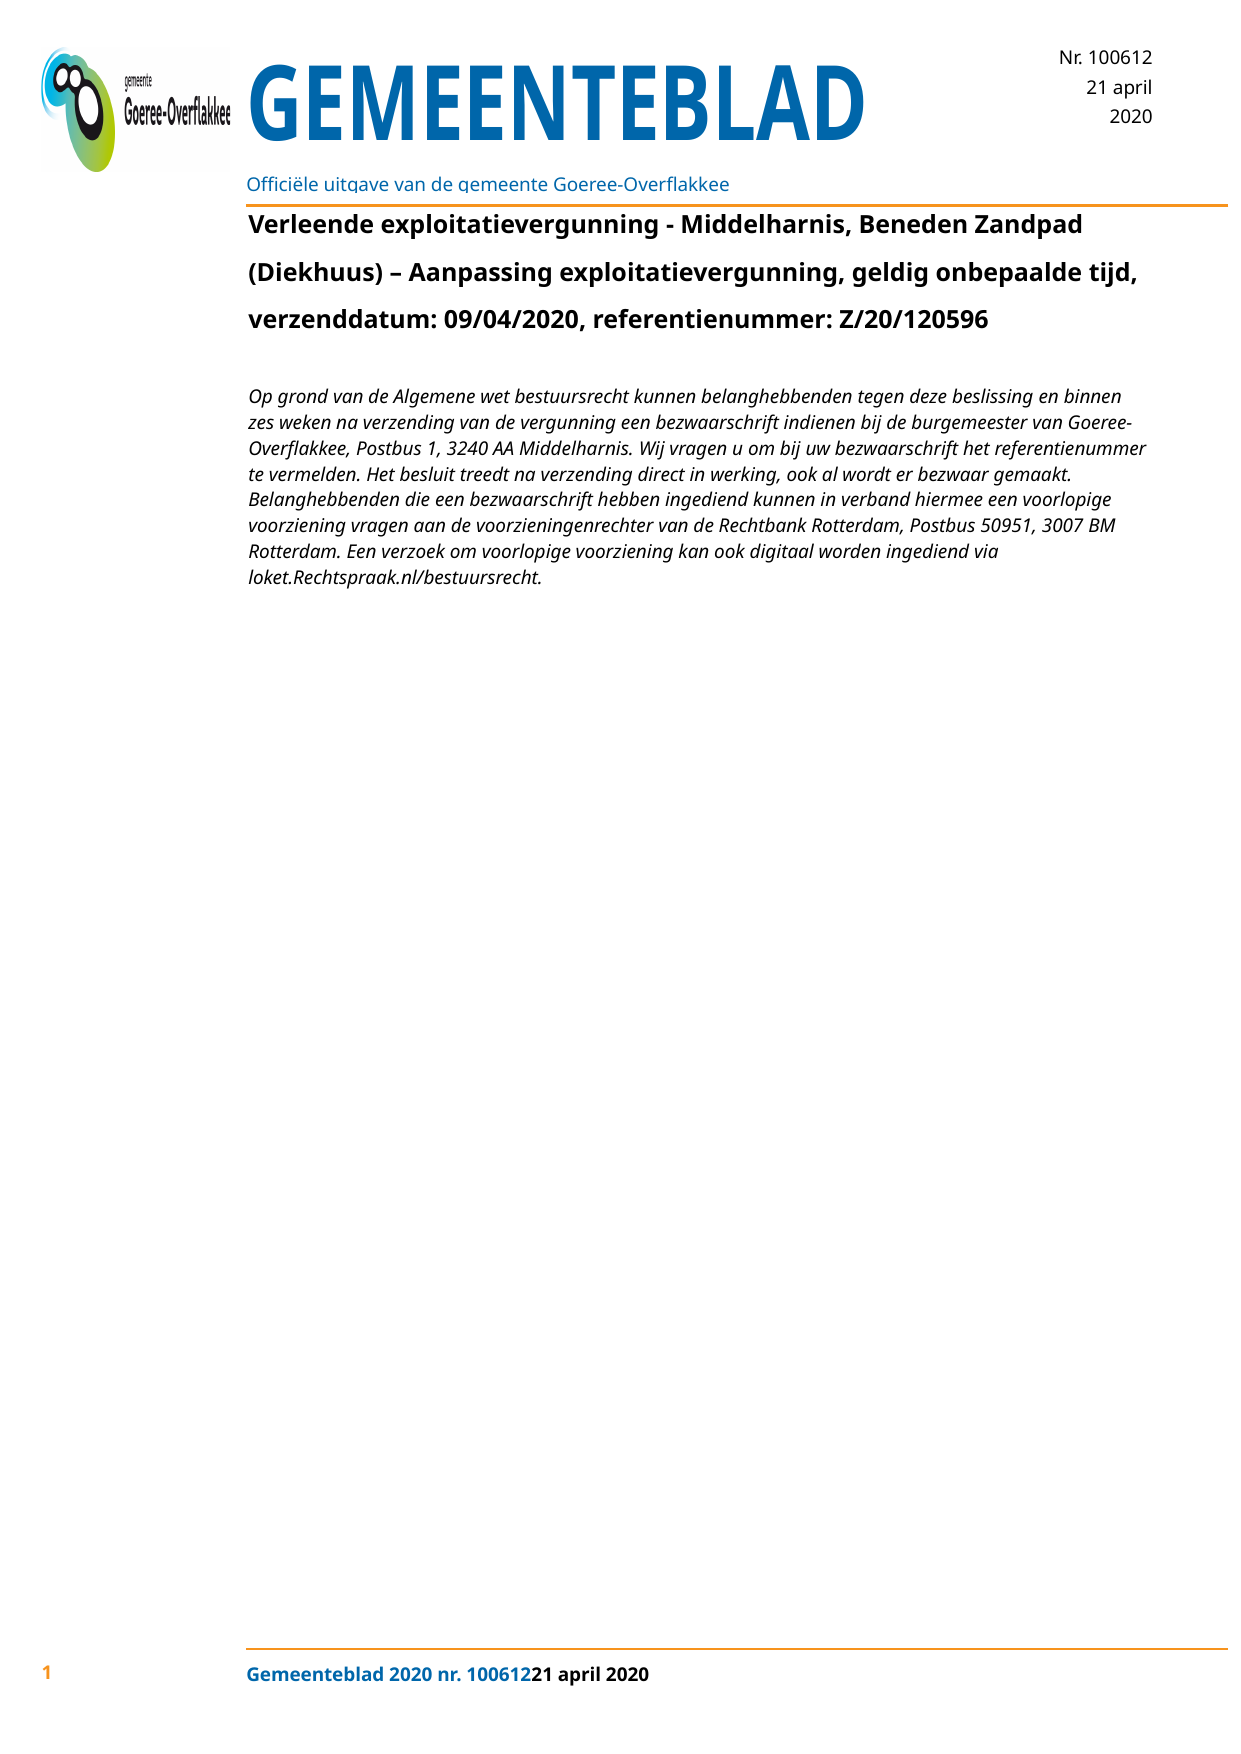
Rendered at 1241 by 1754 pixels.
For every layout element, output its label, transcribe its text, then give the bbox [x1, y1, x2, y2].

picture [41, 47, 231, 172]
text Op grond van de Algemene wet bestuursrecht kunnen belanghebbenden tegen deze beslissing en binnen zes weken na verzending van de vergunning een bezwaarschrift indienen bij de burgemeester van Goeree-Overflakkee, Postbus 1, 3240 AA Middelharnis. Wij vragen u om bij uw bezwaarschrift het referentienummer te vermelden. Het besluit treedt na verzending direct in werking, ook al wordt er bezwaar gemaakt. Belanghebbenden die een bezwaarschrift hebben ingediend kunnen in verband hiermee een voorlopige voorziening vragen aan de voorzieningenrechter van de Rechtbank Rotterdam, Postbus 50951, 3007 BM Rotterdam. Een verzoek om voorlopige voorziening kan ook digitaal worden ingediend via loket.Rechtspraak.nl/bestuursrecht. [248, 384, 1152, 589]
text Verleende exploitatievergunning - Middelharnis, Beneden Zandpad (Diekhuus) – Aanpassing exploitatievergunning, geldig onbepaalde tijd, verzenddatum: 09/04/2020, referentienummer: Z/20/120596 [248, 207, 1152, 336]
